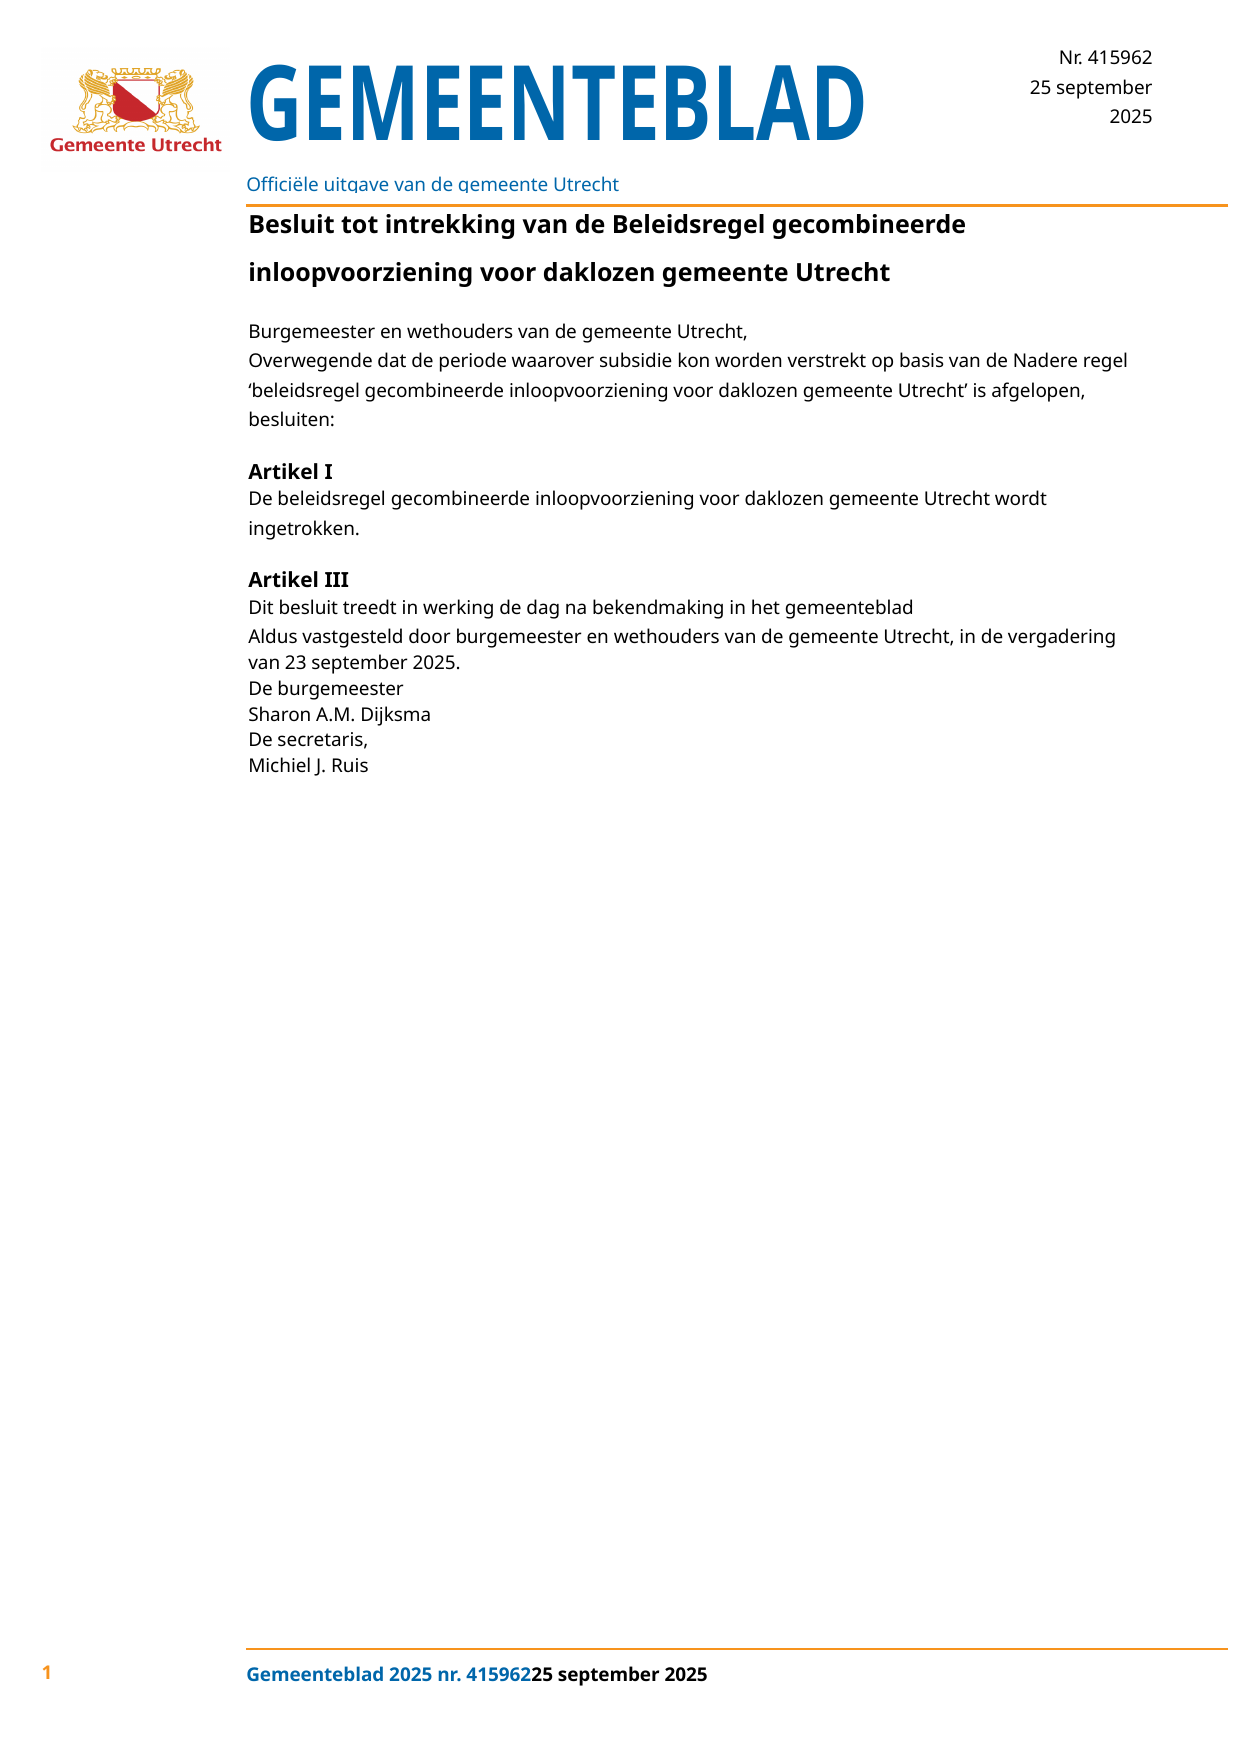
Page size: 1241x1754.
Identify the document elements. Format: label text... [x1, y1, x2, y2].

text Besluit tot intrekking van de Beleidsregel gecombineerde inloopvoorziening voor daklozen gemeente Utrecht [248, 207, 1152, 288]
text besluiten: [248, 407, 1152, 432]
picture [41, 47, 231, 172]
text Dit besluit treedt in werking de dag na bekendmaking in het gemeenteblad [248, 594, 1152, 620]
text De beleidsregel gecombineerde inloopvoorziening voor daklozen gemeente Utrecht wordt ingetrokken. [248, 486, 1152, 541]
text Sharon A.M. Dijksma [248, 701, 1152, 726]
text Artikel III [248, 566, 1152, 594]
text Artikel I [248, 457, 1152, 486]
text Burgemeester en wethouders van de gemeente Utrecht, [248, 318, 1152, 344]
text Michiel J. Ruis [248, 752, 1152, 778]
text Overwegende dat de periode waarover subsidie kon worden verstrekt op basis van de Nadere regel ‘beleidsregel gecombineerde inloopvoorziening voor daklozen gemeente Utrecht’ is afgelopen, [248, 347, 1152, 403]
text De secretaris, [248, 726, 1152, 752]
text Aldus vastgesteld door burgemeester en wethouders van de gemeente Utrecht, in de vergadering van 23 september 2025. [248, 623, 1152, 675]
text De burgemeester [248, 675, 1152, 701]
